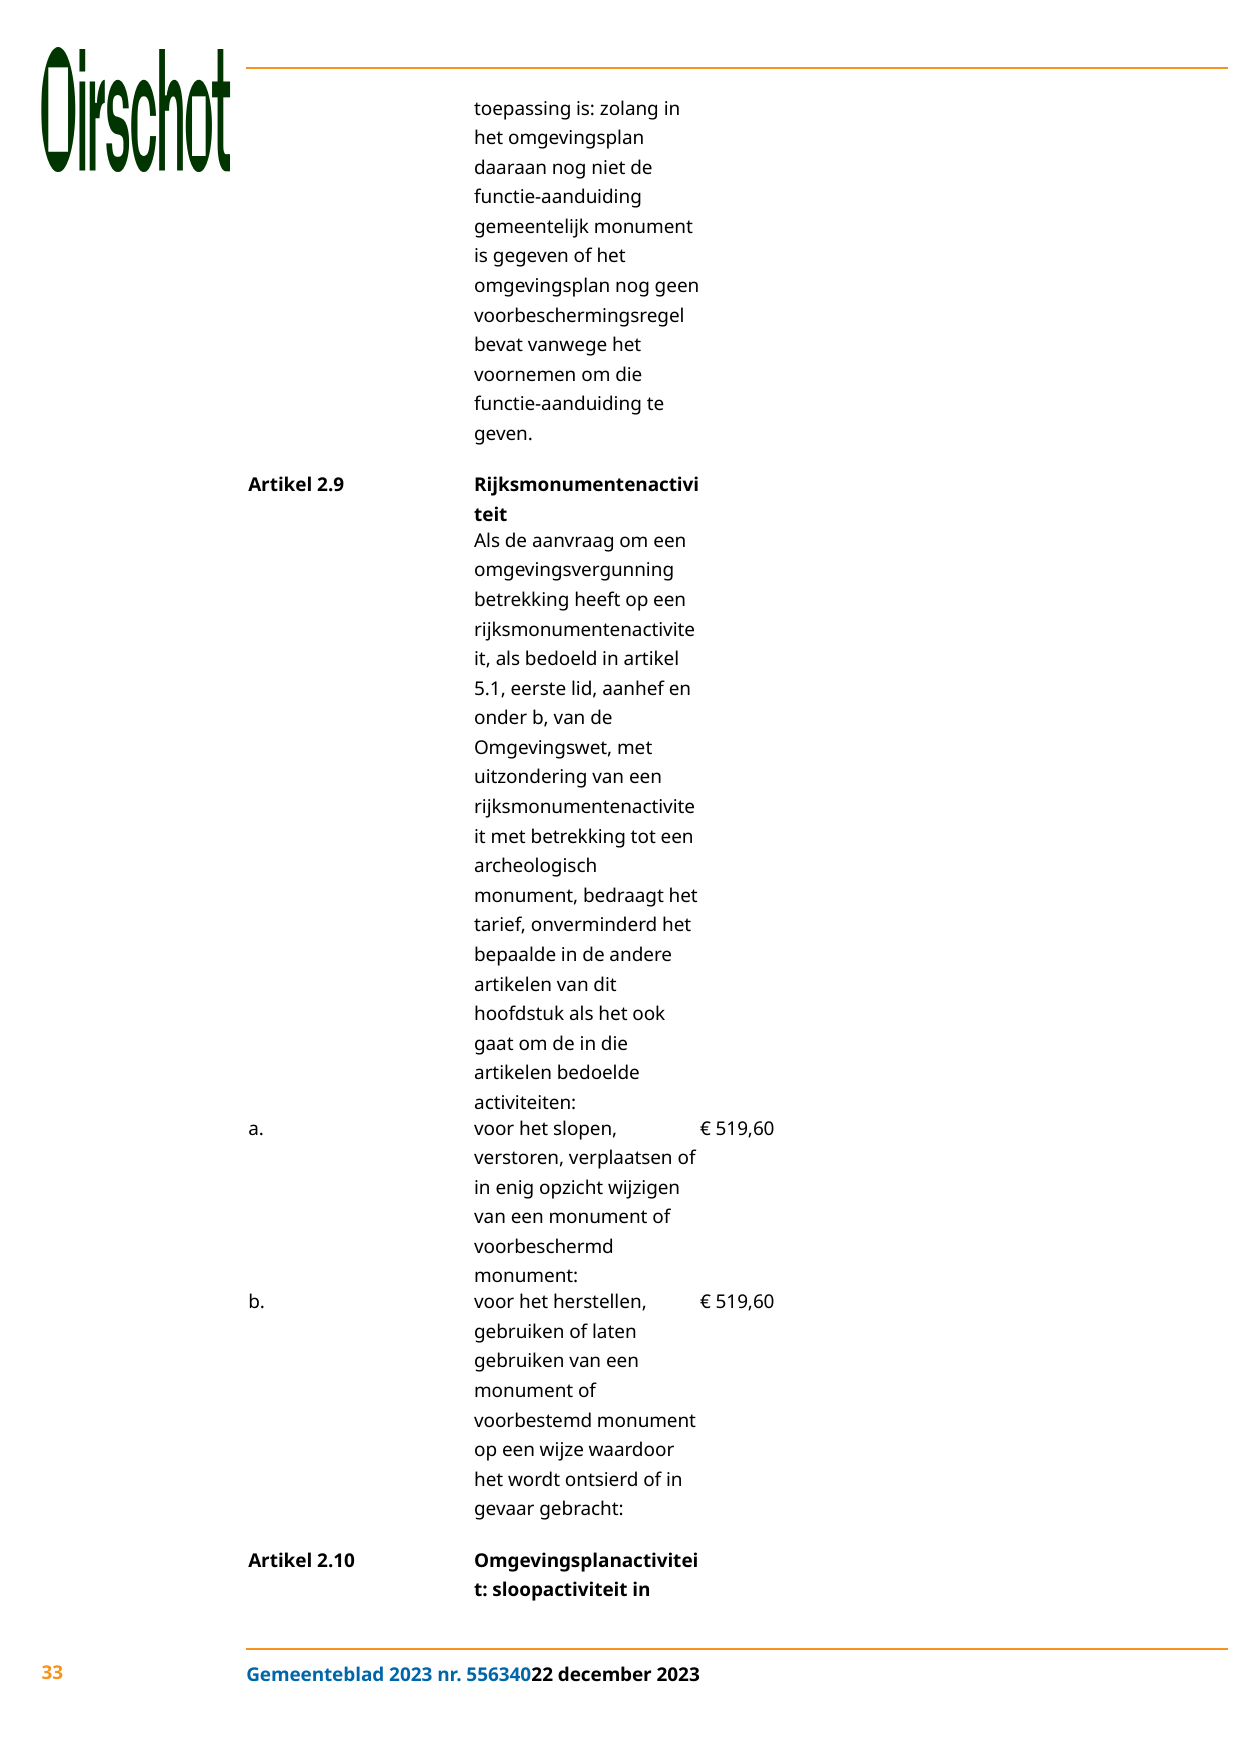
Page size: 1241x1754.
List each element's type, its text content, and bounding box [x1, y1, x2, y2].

table_cell [248, 95, 474, 446]
table_cell [700, 527, 926, 1115]
table_cell [700, 1521, 926, 1547]
table_cell a. [248, 1115, 474, 1288]
table_cell [248, 527, 474, 1115]
table_cell [248, 446, 474, 472]
table_cell [474, 1521, 700, 1547]
table_cell [926, 95, 1152, 446]
table_cell [926, 1521, 1152, 1547]
table_cell € 519,60 [700, 1115, 926, 1288]
table_cell [700, 472, 926, 527]
table_cell [926, 472, 1152, 527]
table_cell [926, 1289, 1152, 1521]
table_cell voor het slopen, verstoren, verplaatsen of in enig opzicht wijzigen van een monument of voorbeschermd monument: [474, 1115, 700, 1288]
table_cell [700, 1547, 926, 1602]
table_cell [926, 1115, 1152, 1288]
table_cell voor het herstellen, gebruiken of laten gebruiken van een monument of voorbestemd monument op een wijze waardoor het wordt ontsierd of in gevaar gebracht: [474, 1289, 700, 1521]
table_cell [926, 527, 1152, 1115]
table_cell Als de aanvraag om een omgevingsvergunning betrekking heeft op een rijksmonumentenactiviteit, als bedoeld in artikel 5.1, eerste lid, aanhef en onder b, van de Omgevingswet, met uitzondering van een rijksmonumentenactiviteit met betrekking tot een archeologisch monument, bedraagt het tarief, onverminderd het bepaalde in de andere artikelen van dit hoofdstuk als het ook gaat om de in die artikelen bedoelde activiteiten: [474, 527, 700, 1115]
table_cell € 519,60 [700, 1289, 926, 1521]
table_cell [926, 446, 1152, 472]
table_cell [248, 1521, 474, 1547]
table_cell [926, 1547, 1152, 1602]
table_cell b. [248, 1289, 474, 1521]
table_cell Omgevingsplanactiviteit: sloopactiviteit in [474, 1547, 700, 1602]
table_cell [700, 446, 926, 472]
table_cell Rijksmonumentenactiviteit [474, 472, 700, 527]
picture [41, 47, 231, 172]
table_cell Artikel 2.9 [248, 472, 474, 527]
table_cell toepassing is: zolang in het omgevingsplan daaraan nog niet de functie-aanduiding gemeentelijk monument is gegeven of het omgevingsplan nog geen voorbeschermingsregel bevat vanwege het voornemen om die functie-aanduiding te geven. [474, 95, 700, 446]
table_cell Artikel 2.10 [248, 1547, 474, 1602]
table_cell [474, 446, 700, 472]
table_cell [700, 95, 926, 446]
